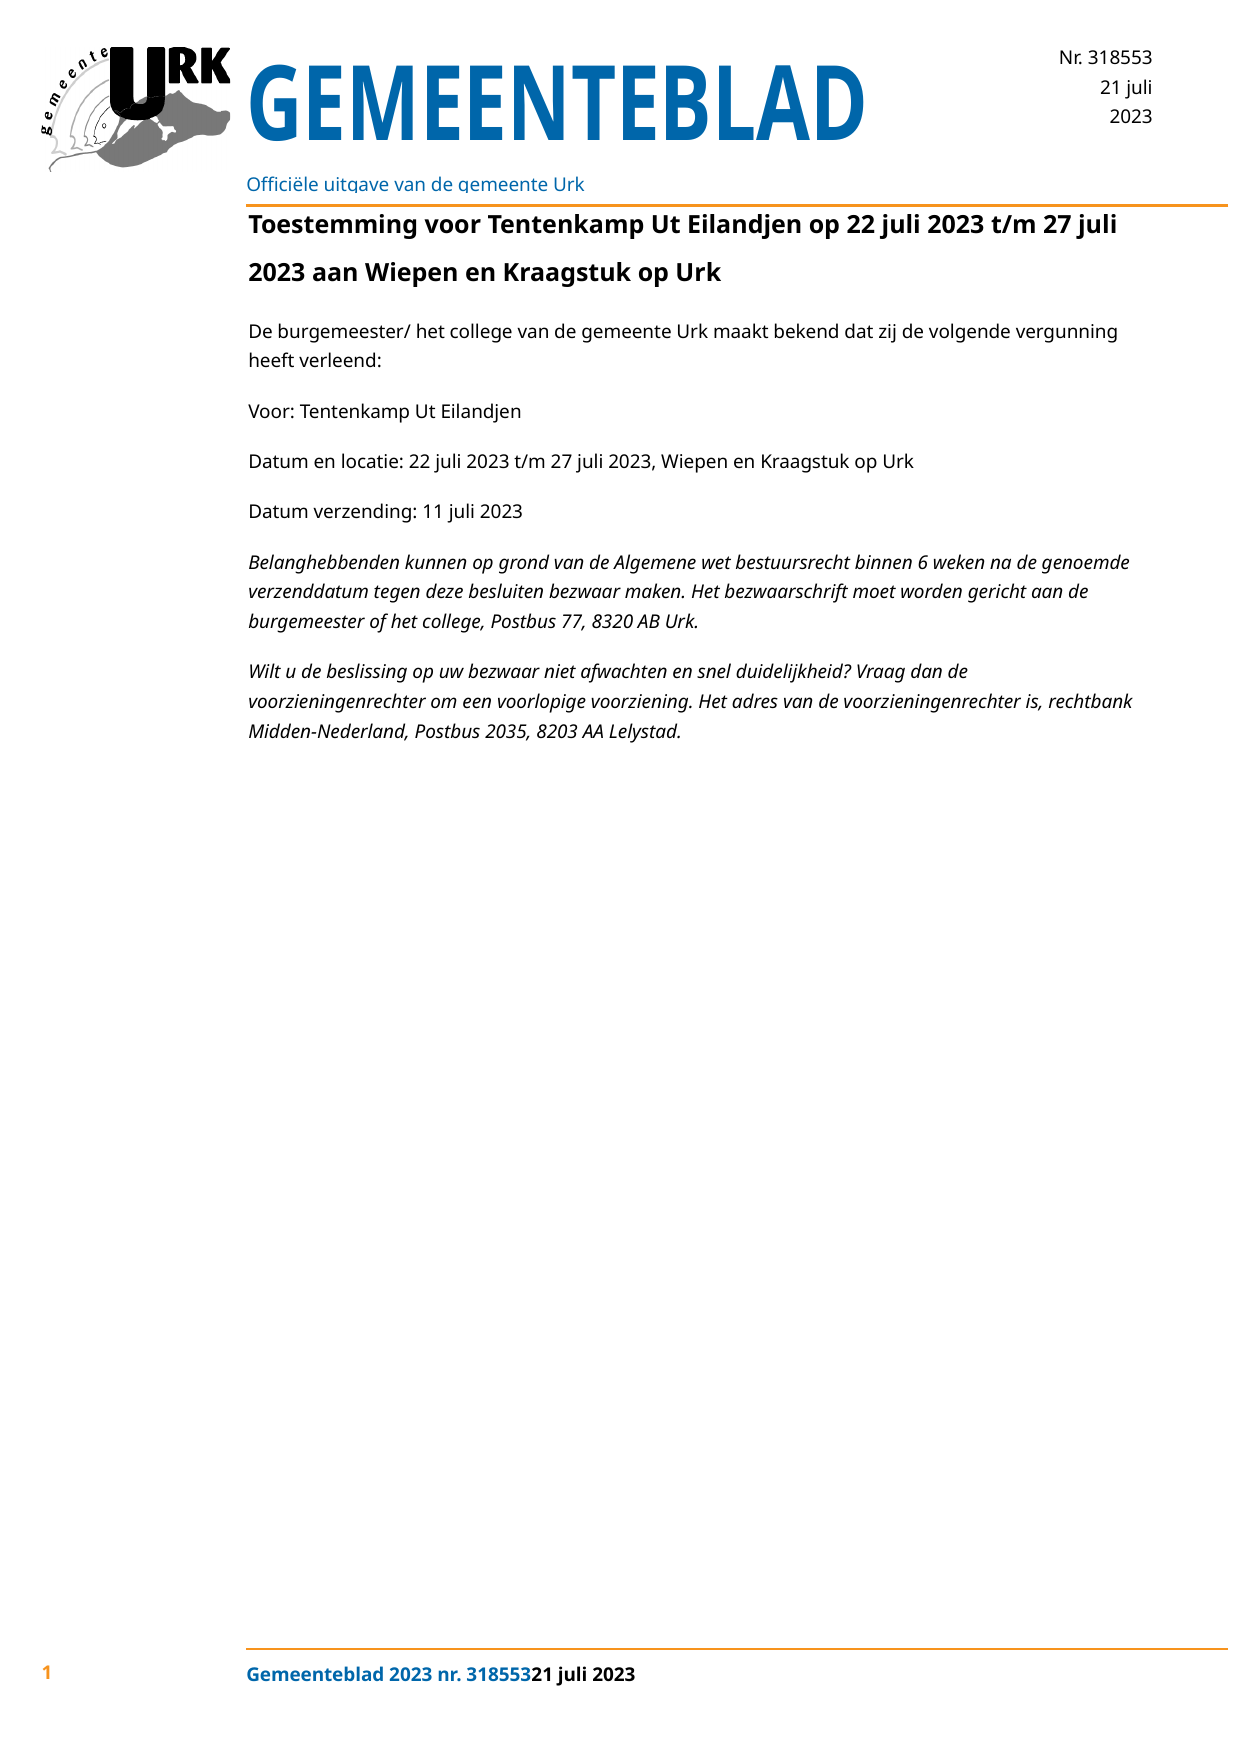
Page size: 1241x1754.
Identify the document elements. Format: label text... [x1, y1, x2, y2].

text De burgemeester/ het college van de gemeente Urk maakt bekend dat zij de volgende vergunning heeft verleend: [248, 318, 1152, 373]
text Wilt u de beslissing op uw bezwaar niet afwachten en snel duidelijkheid? Vraag dan de voorzieningenrechter om een voorlopige voorziening. Het adres van de voorzieningenrechter is, rechtbank Midden-Nederland, Postbus 2035, 8203 AA Lelystad. [248, 659, 1152, 744]
text Voor: Tentenkamp Ut Eilandjen [248, 398, 1152, 424]
text Datum verzending: 11 juli 2023 [248, 499, 1152, 524]
picture [41, 47, 231, 172]
text Toestemming voor Tentenkamp Ut Eilandjen op 22 juli 2023 t/m 27 juli 2023 aan Wiepen en Kraagstuk op Urk [248, 207, 1152, 288]
text Belanghebbenden kunnen op grond van de Algemene wet bestuursrecht binnen 6 weken na de genoemde verzenddatum tegen deze besluiten bezwaar maken. Het bezwaarschrift moet worden gericht aan de burgemeester of het college, Postbus 77, 8320 AB Urk. [248, 549, 1152, 634]
text Datum en locatie: 22 juli 2023 t/m 27 juli 2023, Wiepen en Kraagstuk op Urk [248, 448, 1152, 474]
